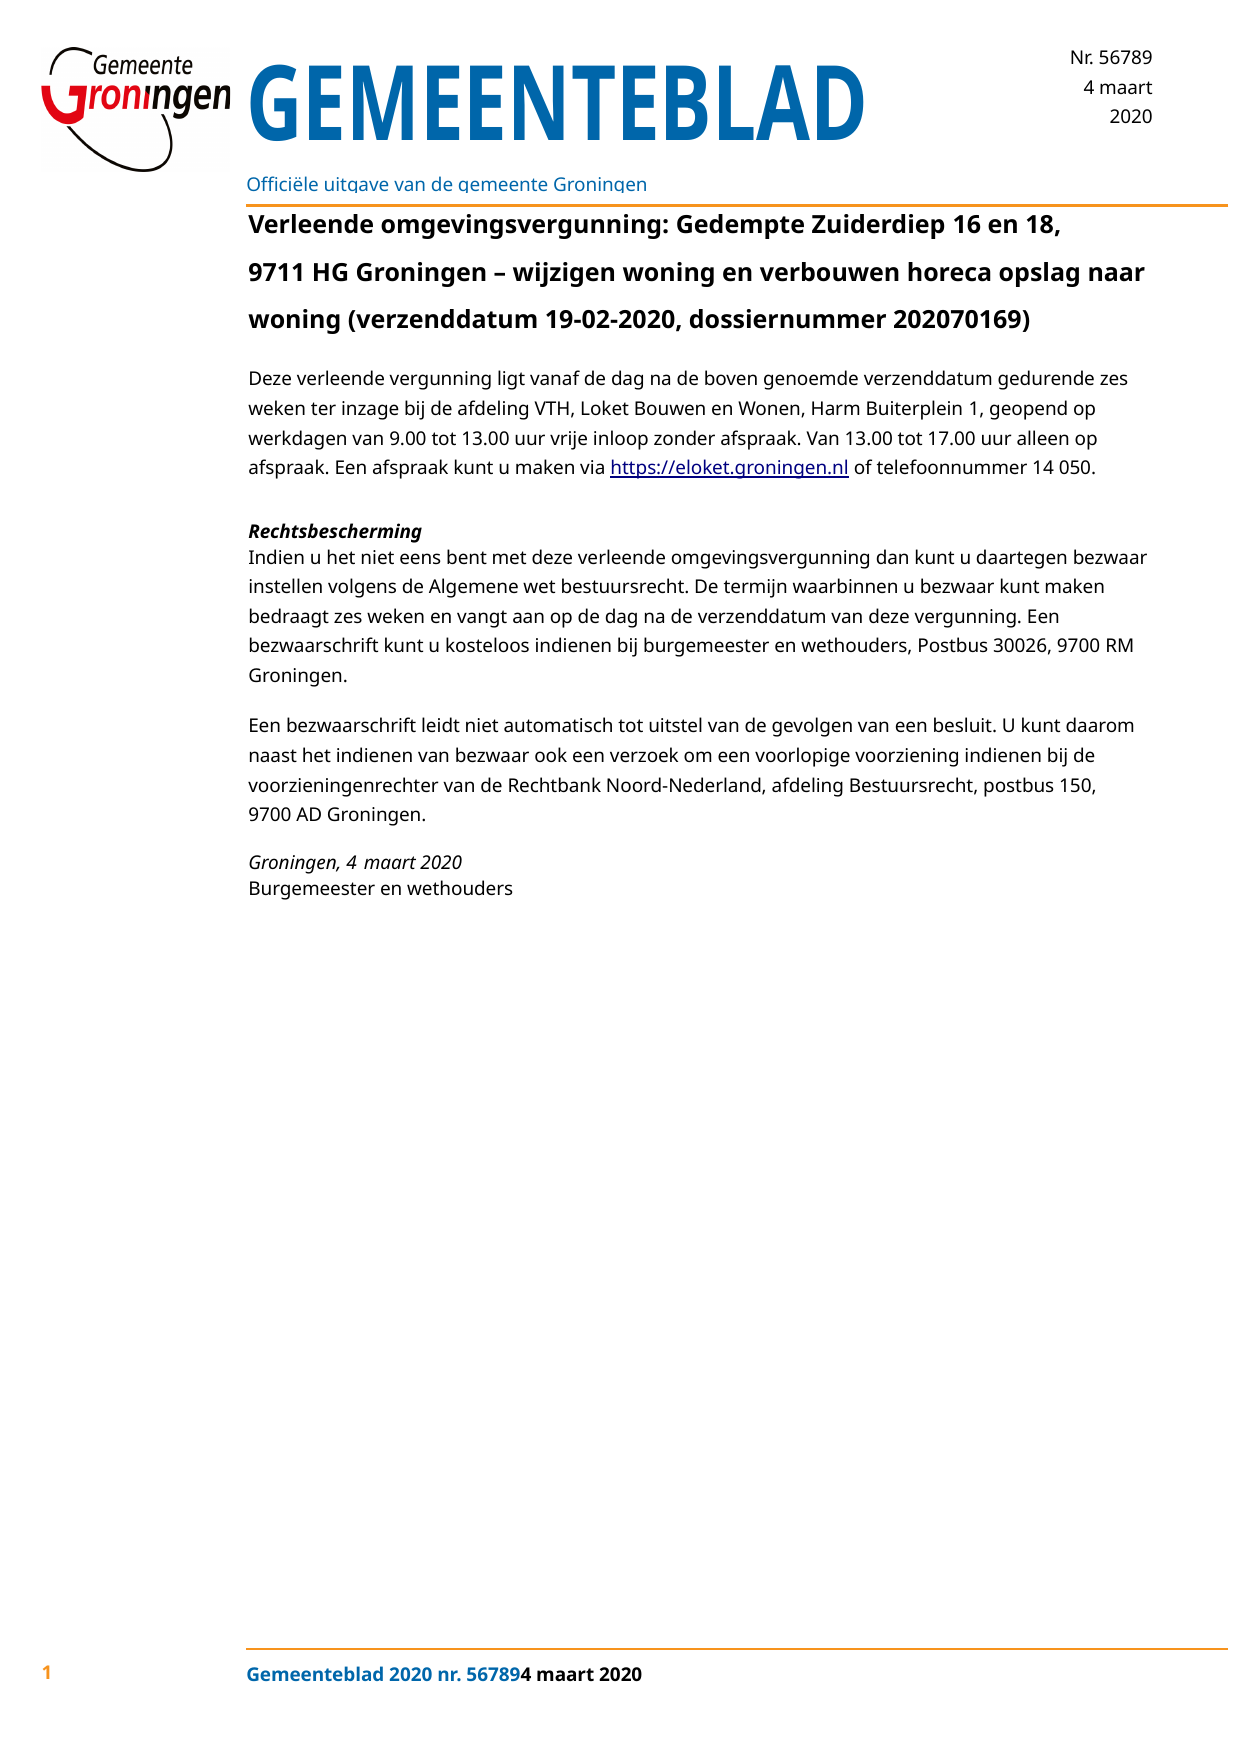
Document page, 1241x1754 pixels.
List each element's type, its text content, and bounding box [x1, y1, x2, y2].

text Rechtsbescherming [248, 518, 1152, 544]
text Indien u het niet eens bent met deze verleende omgevingsvergunning dan kunt u daartegen bezwaar instellen volgens de Algemene wet bestuursrecht. De termijn waarbinnen u bezwaar kunt maken bedraagt zes weken en vangt aan op de dag na de verzenddatum van deze vergunning. Een bezwaarschrift kunt u kosteloos indienen bij burgemeester en wethouders, Postbus 30026, 9700 RM Groningen. [248, 544, 1152, 688]
picture [41, 47, 231, 172]
text Deze verleende vergunning ligt vanaf de dag na de boven genoemde verzenddatum gedurende zes weken ter inzage bij de afdeling VTH, Loket Bouwen en Wonen, Harm Buiterplein 1, geopend op werkdagen van 9.00 tot 13.00 uur vrije inloop zonder afspraak. Van 13.00 tot 17.00 uur alleen op afspraak. Een afspraak kunt u maken via https://eloket.groningen.nl of telefoonnummer 14 050. [248, 366, 1152, 480]
text Een bezwaarschrift leidt niet automatisch tot uitstel van de gevolgen van een besluit. U kunt daarom naast het indienen van bezwaar ook een verzoek om een voorlopige voorziening indienen bij de voorzieningenrechter van de Rechtbank Noord-Nederland, afdeling Bestuursrecht, postbus 150, 9700 AD Groningen. [248, 713, 1152, 827]
text Burgemeester en wethouders [248, 875, 1152, 901]
text Groningen, 4 maart 2020 [248, 849, 1152, 875]
text Verleende omgevingsvergunning: Gedempte Zuiderdiep 16 en 18, 9711 HG Groningen – wijzigen woning en verbouwen horeca opslag naar woning (verzenddatum 19-02-2020, dossiernummer 202070169) [248, 207, 1152, 336]
